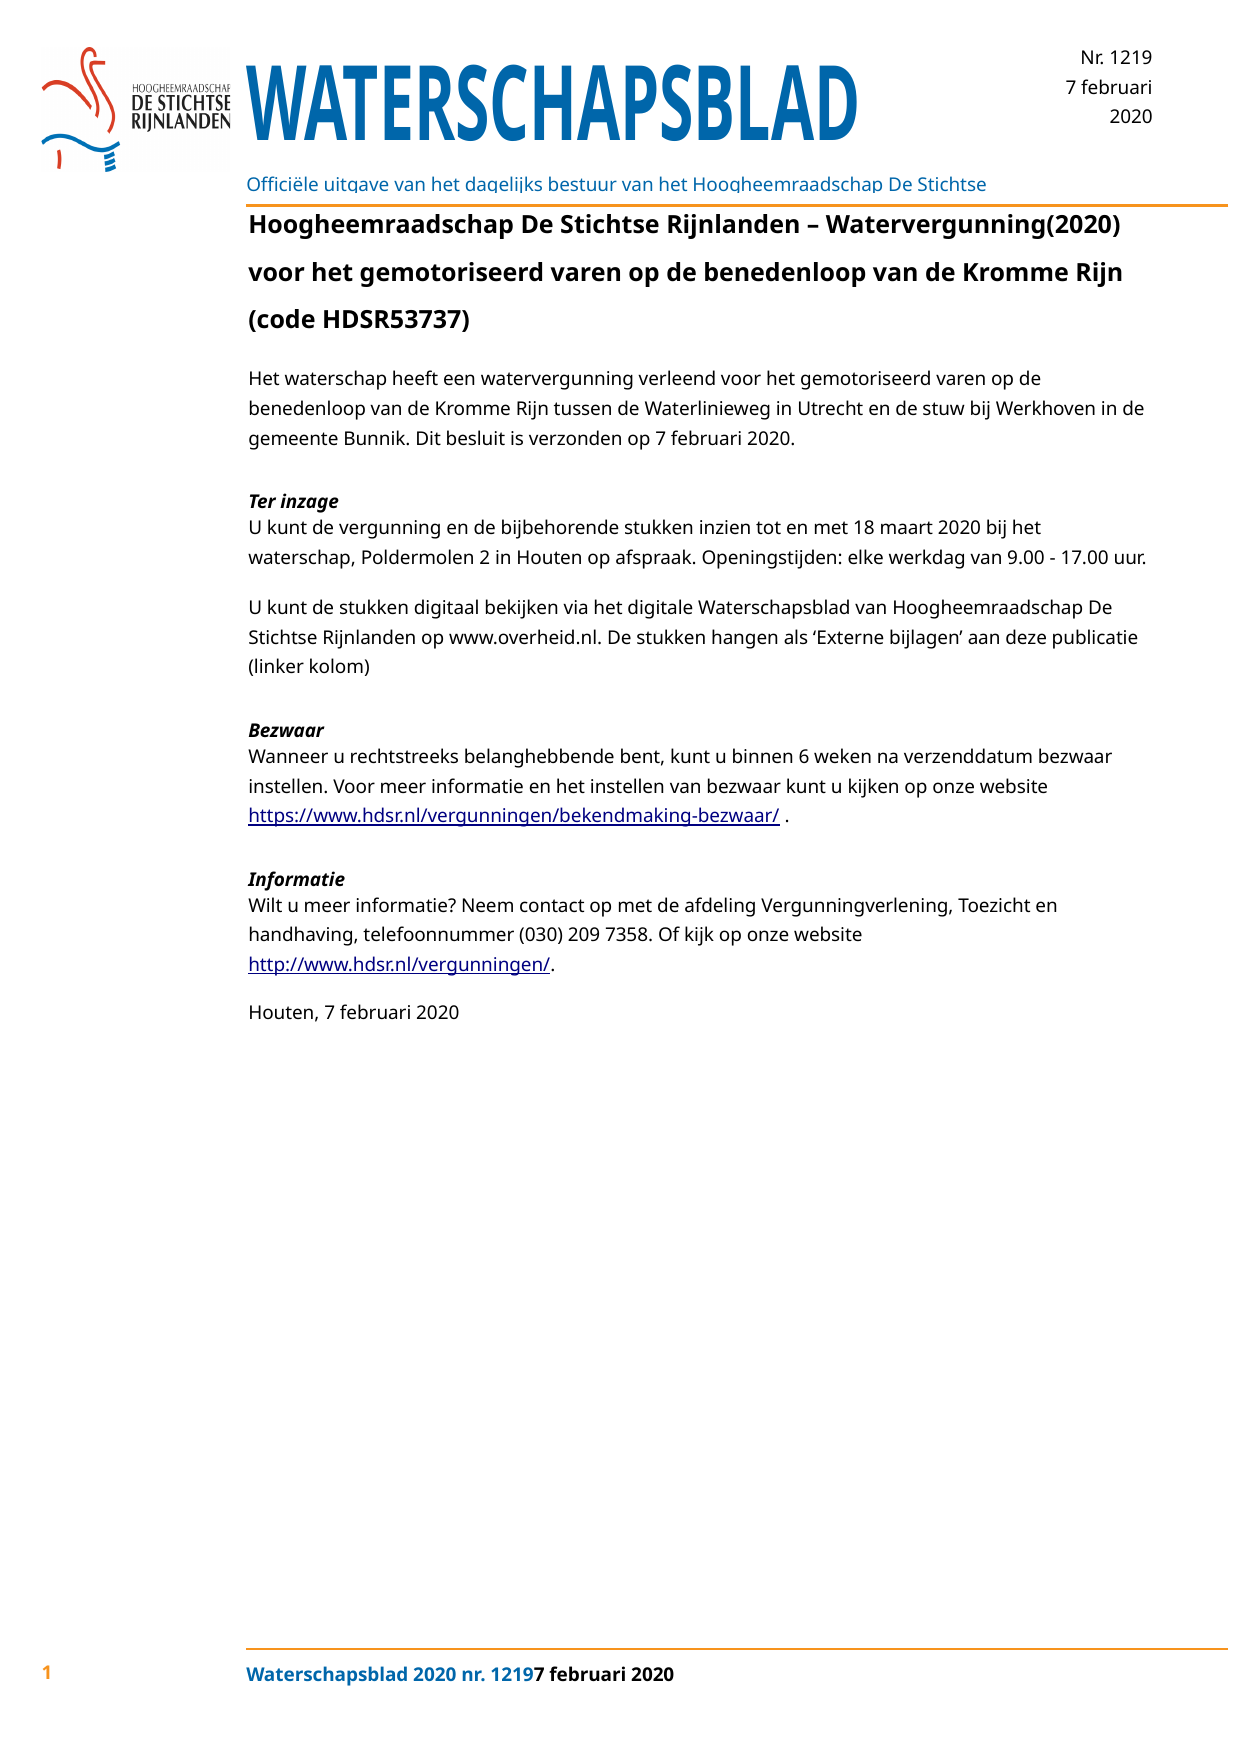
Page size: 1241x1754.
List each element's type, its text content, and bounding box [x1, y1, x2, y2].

text Hoogheemraadschap De Stichtse Rijnlanden – Watervergunning(2020) voor het gemotoriseerd varen op de benedenloop van de Kromme Rijn (code HDSR53737) [248, 207, 1152, 336]
text U kunt de stukken digitaal bekijken via het digitale Waterschapsblad van Hoogheemraadschap De Stichtse Rijnlanden op www.overheid.nl. De stukken hangen als ‘Externe bijlagen’ aan deze publicatie (linker kolom) [248, 594, 1152, 679]
text Wilt u meer informatie? Neem contact op met de afdeling Vergunningverlening, Toezicht en handhaving, telefoonnummer (030) 209 7358. Of kijk op onze website http://www.hdsr.nl/vergunningen/. [248, 892, 1152, 977]
text Houten, 7 februari 2020 [248, 999, 1152, 1025]
picture [41, 47, 231, 172]
text Bezwaar [248, 717, 1152, 743]
text Ter inzage [248, 489, 1152, 514]
text Het waterschap heeft een watervergunning verleend voor het gemotoriseerd varen op de benedenloop van de Kromme Rijn tussen de Waterlinieweg in Utrecht en de stuw bij Werkhoven in de gemeente Bunnik. Dit besluit is verzonden op 7 februari 2020. [248, 366, 1152, 450]
text Wanneer u rechtstreeks belanghebbende bent, kunt u binnen 6 weken na verzenddatum bezwaar instellen. Voor meer informatie en het instellen van bezwaar kunt u kijken op onze website https://www.hdsr.nl/vergunningen/bekendmaking-bezwaar/ . [248, 743, 1152, 828]
text U kunt de vergunning en de bijbehorende stukken inzien tot en met 18 maart 2020 bij het waterschap, Poldermolen 2 in Houten op afspraak. Openingstijden: elke werkdag van 9.00 - 17.00 uur. [248, 514, 1152, 570]
text Informatie [248, 866, 1152, 892]
